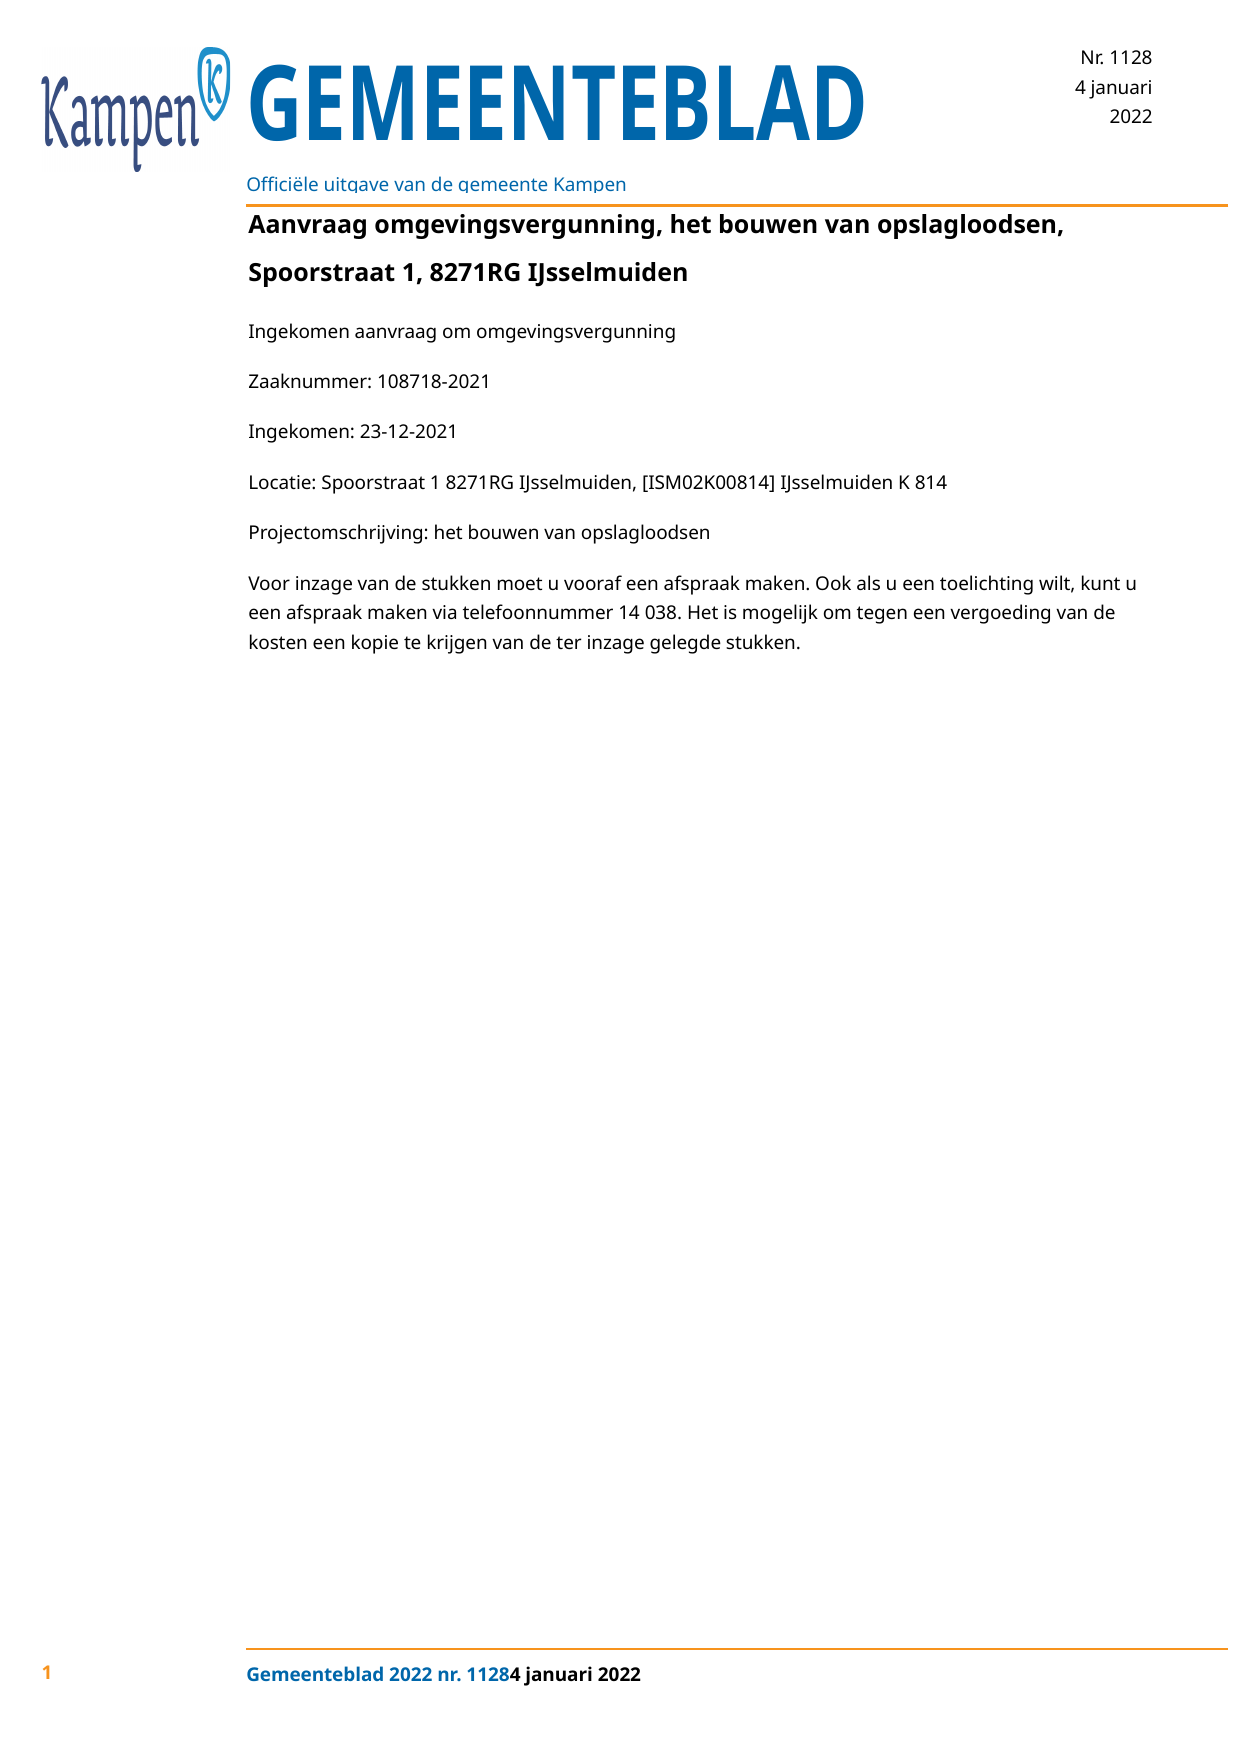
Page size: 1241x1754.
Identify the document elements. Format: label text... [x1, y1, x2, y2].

text Locatie: Spoorstraat 1 8271RG IJsselmuiden, [ISM02K00814] IJsselmuiden K 814 [248, 469, 1152, 495]
text Ingekomen: 23-12-2021 [248, 419, 1152, 444]
text Projectomschrijving: het bouwen van opslagloodsen [248, 519, 1152, 545]
text Voor inzage van de stukken moet u vooraf een afspraak maken. Ook als u een toelichting wilt, kunt u een afspraak maken via telefoonnummer 14 038. Het is mogelijk om tegen een vergoeding van de kosten een kopie te krijgen van de ter inzage gelegde stukken. [248, 570, 1152, 655]
text Ingekomen aanvraag om omgevingsvergunning [248, 318, 1152, 344]
picture [41, 47, 231, 172]
text Zaaknummer: 108718-2021 [248, 368, 1152, 394]
text Aanvraag omgevingsvergunning, het bouwen van opslagloodsen, Spoorstraat 1, 8271RG IJsselmuiden [248, 207, 1152, 288]
